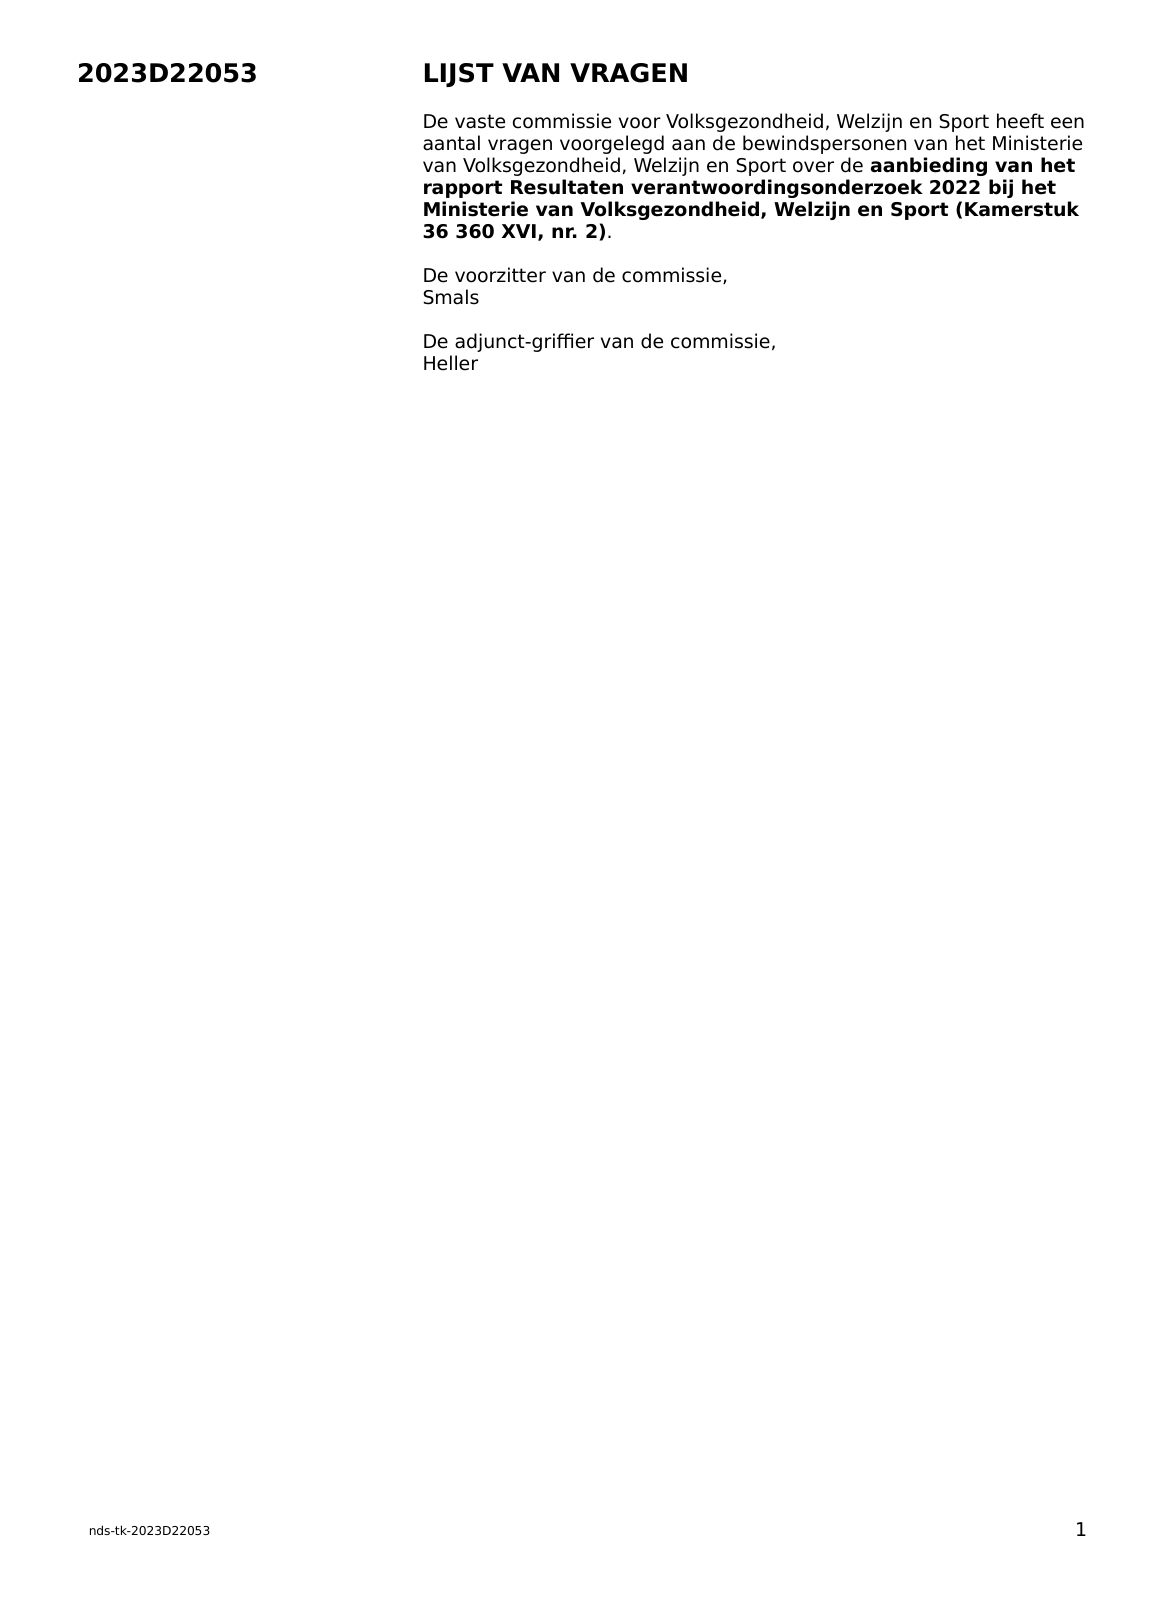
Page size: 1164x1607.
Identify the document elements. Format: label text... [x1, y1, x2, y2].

text 2023D22053 LIJST VAN VRAGEN [77, 59, 1087, 89]
text De vaste commissie voor Volksgezondheid, Welzijn en Sport heeft een aantal vragen voorgelegd aan de bewindspersonen van het Ministerie van Volksgezondheid, Welzijn en Sport over de aanbieding van het rapport Resultaten verantwoordingsonderzoek 2022 bij het Ministerie van Volksgezondheid, Welzijn en Sport (Kamerstuk 36 360 XVI, nr. 2). [422, 111, 1087, 243]
text De adjunct-griffier van de commissie, [422, 331, 1087, 353]
text Smals [422, 287, 1087, 309]
text Heller [422, 353, 1087, 375]
text De voorzitter van de commissie, [422, 265, 1087, 287]
text nds-tk-2023D22053 [88, 1524, 323, 1538]
